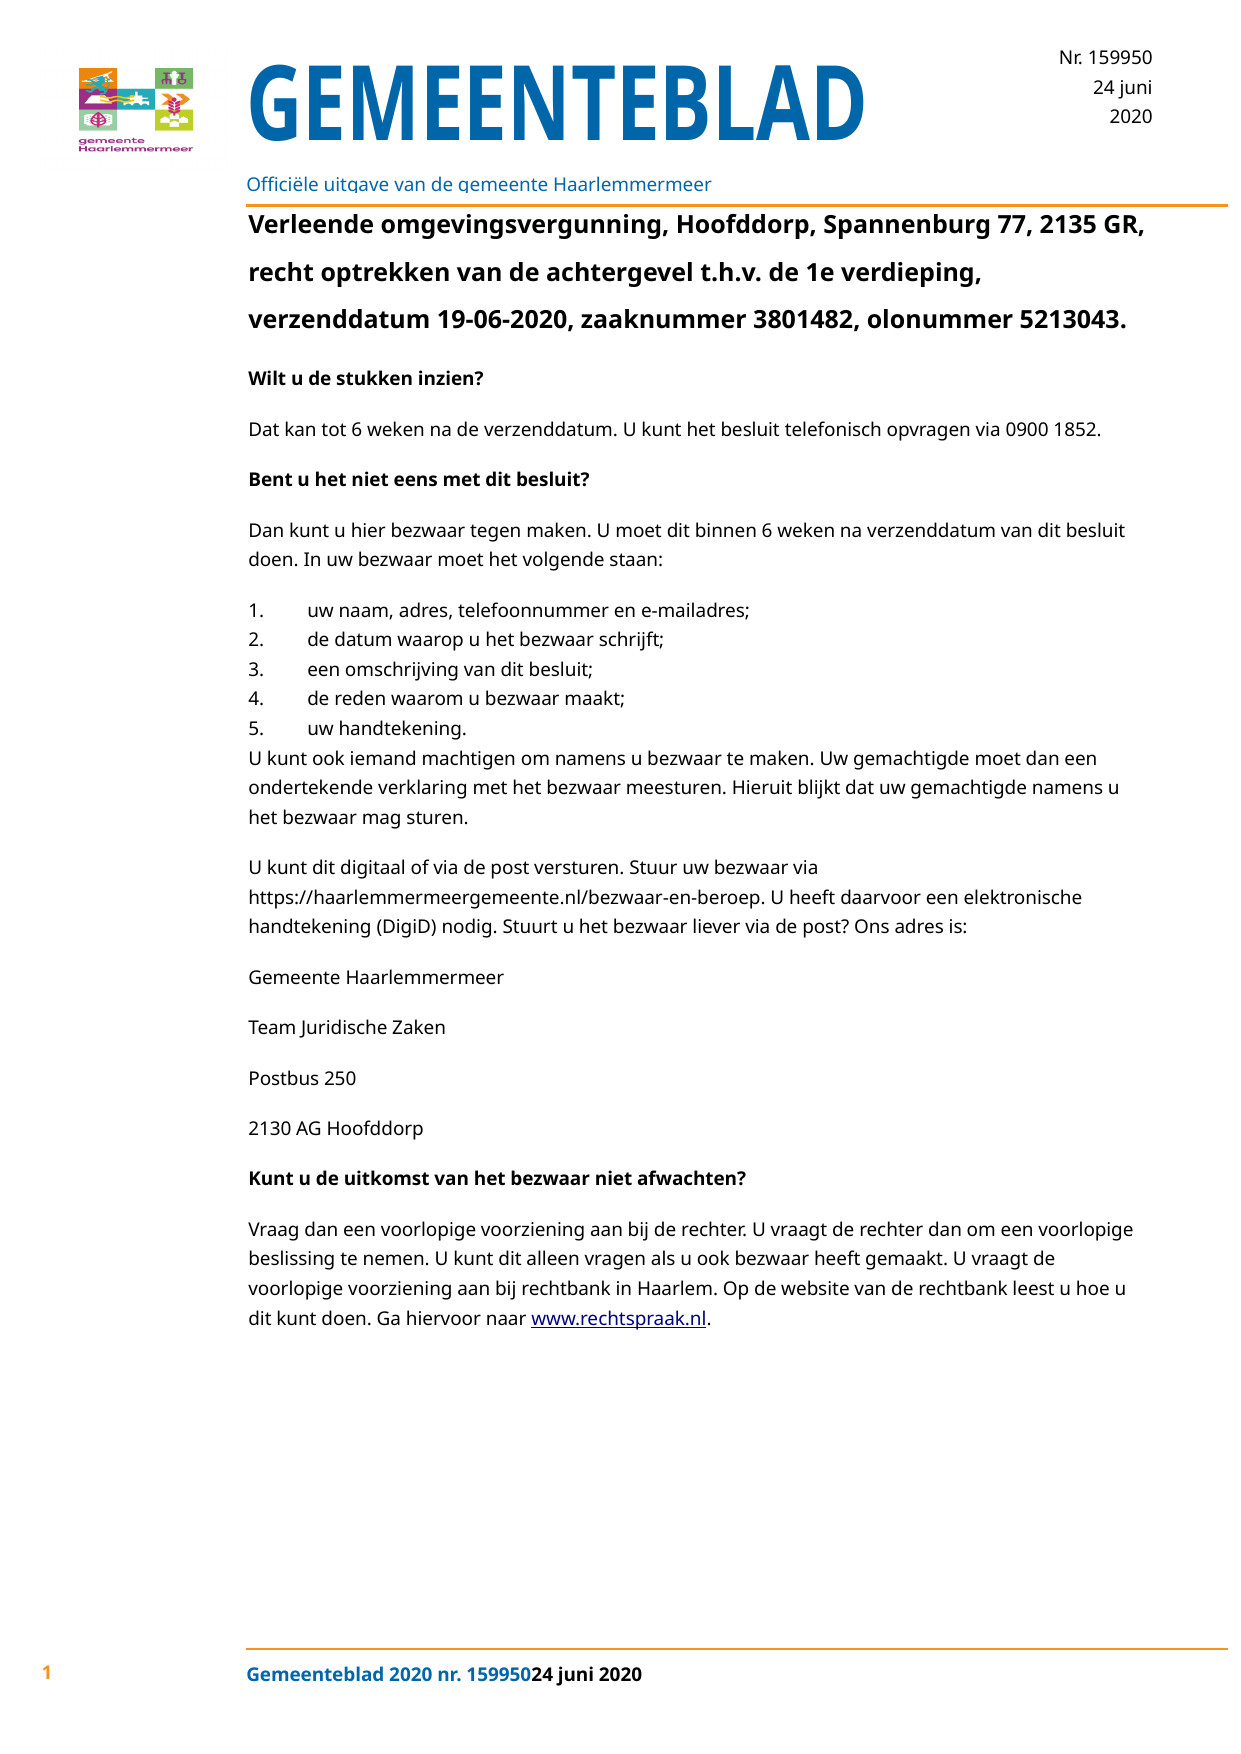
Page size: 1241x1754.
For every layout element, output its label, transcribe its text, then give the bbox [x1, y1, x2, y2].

list uw handtekening. [248, 715, 1152, 741]
picture [41, 47, 231, 172]
list de datum waarop u het bezwaar schrijft; [248, 626, 1152, 652]
text Gemeente Haarlemmermeer [248, 964, 1152, 989]
text Dat kan tot 6 weken na de verzenddatum. U kunt het besluit telefonisch opvragen via 0900 1852. [248, 416, 1152, 442]
text Bent u het niet eens met dit besluit? [248, 466, 1152, 492]
text 2130 AG Hoofddorp [248, 1115, 1152, 1141]
text U kunt ook iemand machtigen om namens u bezwaar te maken. Uw gemachtigde moet dan een ondertekende verklaring met het bezwaar meesturen. Hieruit blijkt dat uw gemachtigde namens u het bezwaar mag sturen. [248, 745, 1152, 829]
text U kunt dit digitaal of via de post versturen. Stuur uw bezwaar via https://haarlemmermeergemeente.nl/bezwaar-en-beroep. U heeft daarvoor een elektronische handtekening (DigiD) nodig. Stuurt u het bezwaar liever via de post? Ons adres is: [248, 854, 1152, 939]
text Vraag dan een voorlopige voorziening aan bij de rechter. U vraagt de rechter dan om een voorlopige beslissing te nemen. U kunt dit alleen vragen als u ook bezwaar heeft gemaakt. U vraagt de voorlopige voorziening aan bij rechtbank in Haarlem. Op de website van de rechtbank leest u hoe u dit kunt doen. Ga hiervoor naar www.rechtspraak.nl. [248, 1216, 1152, 1330]
text Team Juridische Zaken [248, 1014, 1152, 1040]
text Postbus 250 [248, 1065, 1152, 1090]
text Dan kunt u hier bezwaar tegen maken. U moet dit binnen 6 weken na verzenddatum van dit besluit doen. In uw bezwaar moet het volgende staan: [248, 517, 1152, 572]
list de reden waarom u bezwaar maakt; [248, 686, 1152, 711]
list uw naam, adres, telefoonnummer en e-mailadres; [248, 597, 1152, 622]
list een omschrijving van dit besluit; [248, 656, 1152, 682]
text Kunt u de uitkomst van het bezwaar niet afwachten? [248, 1166, 1152, 1191]
text Verleende omgevingsvergunning, Hoofddorp, Spannenburg 77, 2135 GR, recht optrekken van de achtergevel t.h.v. de 1e verdieping, verzenddatum 19-06-2020, zaaknummer 3801482, olonummer 5213043. [248, 207, 1152, 336]
text Wilt u de stukken inzien? [248, 366, 1152, 391]
